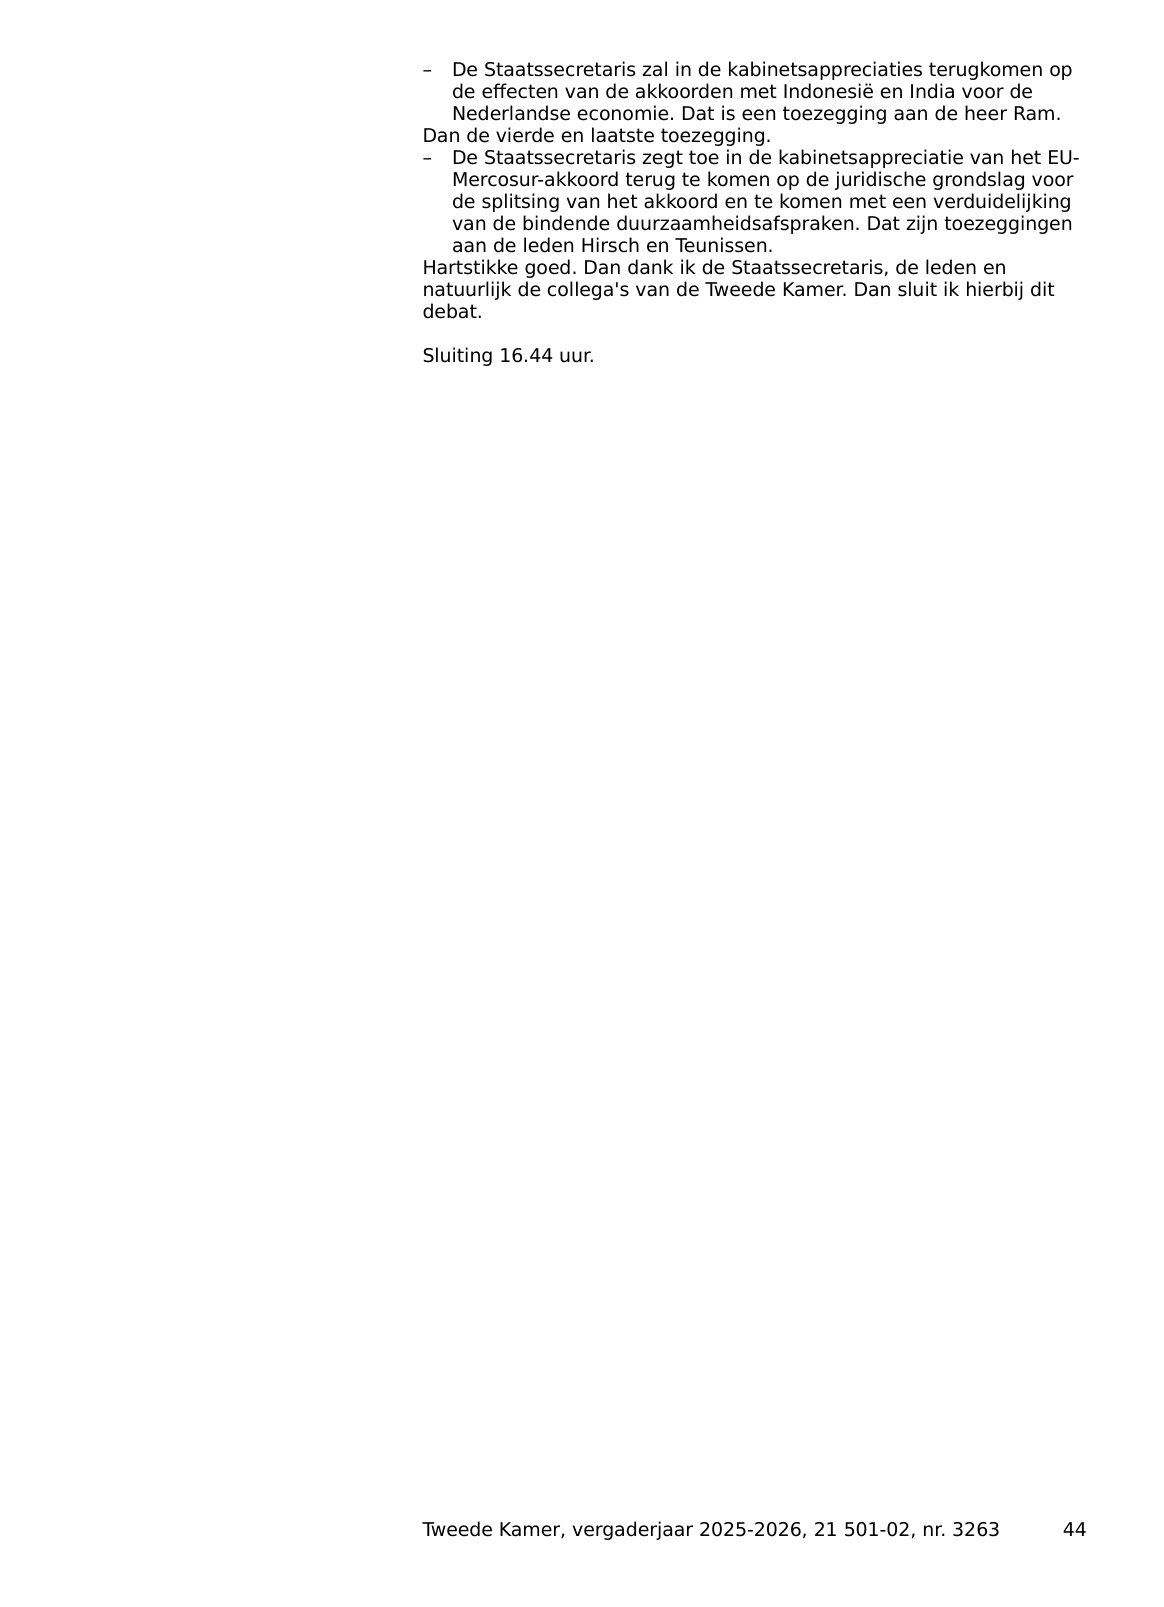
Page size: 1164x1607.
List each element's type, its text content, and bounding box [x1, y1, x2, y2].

text Sluiting 16.44 uur. [422, 345, 1087, 367]
text Hartstikke goed. Dan dank ik de Staatssecretaris, de leden en natuurlijk de collega's van de Tweede Kamer. Dan sluit ik hierbij dit debat. [422, 257, 1087, 323]
text – De Staatssecretaris zal in de kabinetsappreciaties terugkomen op de effecten van de akkoorden met Indonesië en India voor de Nederlandse economie. Dat is een toezegging aan de heer Ram. [422, 59, 1087, 125]
text – De Staatssecretaris zegt toe in de kabinetsappreciatie van het EU-Mercosur-akkoord terug te komen op de juridische grondslag voor de splitsing van het akkoord en te komen met een verduidelijking van de bindende duurzaamheidsafspraken. Dat zijn toezeggingen aan de leden Hirsch en Teunissen. [422, 147, 1087, 257]
text Dan de vierde en laatste toezegging. [422, 125, 1087, 147]
